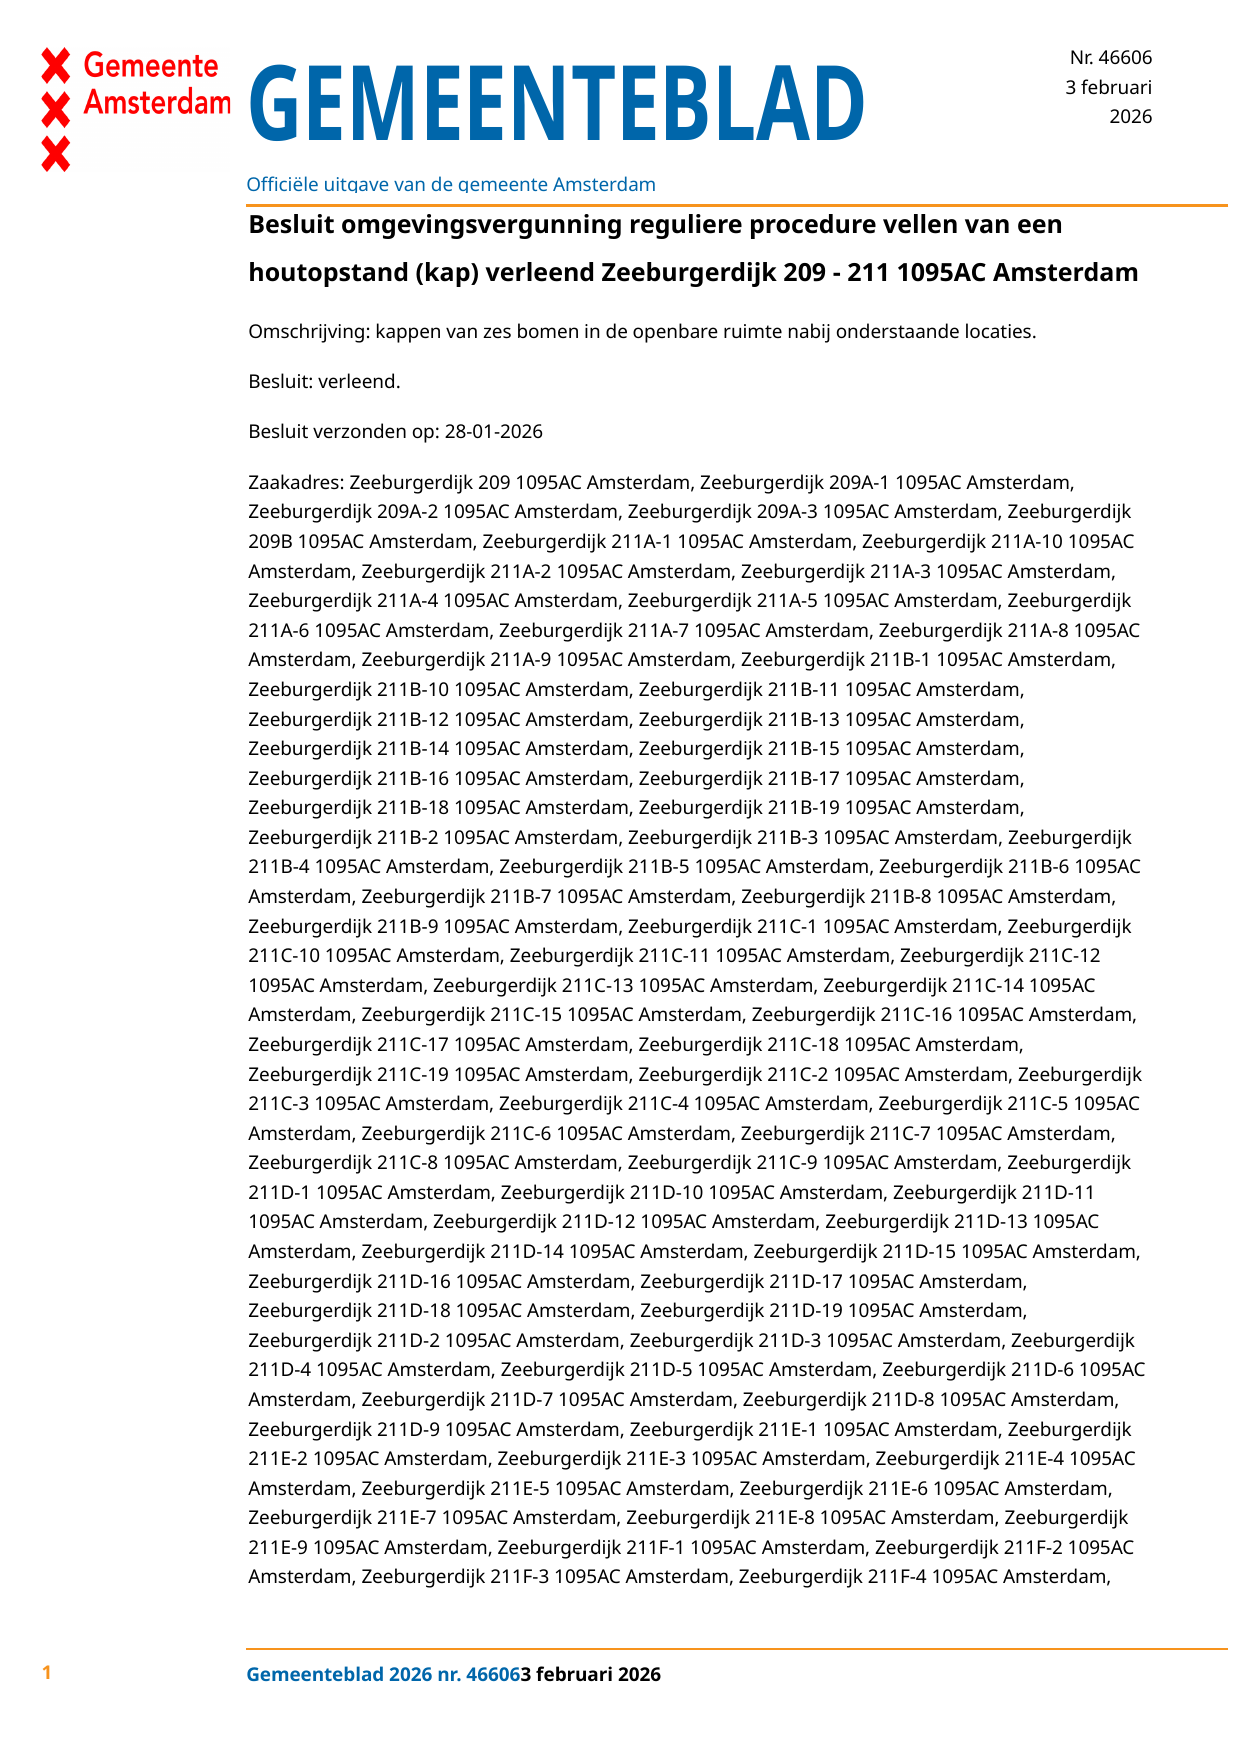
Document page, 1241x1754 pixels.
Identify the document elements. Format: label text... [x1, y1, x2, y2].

picture [41, 47, 231, 172]
text Besluit: verleend. [248, 368, 1152, 394]
text Besluit omgevingsvergunning reguliere procedure vellen van een houtopstand (kap) verleend Zeeburgerdijk 209 - 211 1095AC Amsterdam [248, 207, 1152, 288]
text Omschrijving: kappen van zes bomen in de openbare ruimte nabij onderstaande locaties. [248, 318, 1152, 344]
text Zaakadres: Zeeburgerdijk 209 1095AC Amsterdam, Zeeburgerdijk 209A-1 1095AC Amsterdam, Zeeburgerdijk 209A-2 1095AC Amsterdam, Zeeburgerdijk 209A-3 1095AC Amsterdam, Zeeburgerdijk 209B 1095AC Amsterdam, Zeeburgerdijk 211A-1 1095AC Amsterdam, Zeeburgerdijk 211A-10 1095AC Amsterdam, Zeeburgerdijk 211A-2 1095AC Amsterdam, Zeeburgerdijk 211A-3 1095AC Amsterdam, Zeeburgerdijk 211A-4 1095AC Amsterdam, Zeeburgerdijk 211A-5 1095AC Amsterdam, Zeeburgerdijk 211A-6 1095AC Amsterdam, Zeeburgerdijk 211A-7 1095AC Amsterdam, Zeeburgerdijk 211A-8 1095AC Amsterdam, Zeeburgerdijk 211A-9 1095AC Amsterdam, Zeeburgerdijk 211B-1 1095AC Amsterdam, Zeeburgerdijk 211B-10 1095AC Amsterdam, Zeeburgerdijk 211B-11 1095AC Amsterdam, Zeeburgerdijk 211B-12 1095AC Amsterdam, Zeeburgerdijk 211B-13 1095AC Amsterdam, Zeeburgerdijk 211B-14 1095AC Amsterdam, Zeeburgerdijk 211B-15 1095AC Amsterdam, Zeeburgerdijk 211B-16 1095AC Amsterdam, Zeeburgerdijk 211B-17 1095AC Amsterdam, Zeeburgerdijk 211B-18 1095AC Amsterdam, Zeeburgerdijk 211B-19 1095AC Amsterdam, Zeeburgerdijk 211B-2 1095AC Amsterdam, Zeeburgerdijk 211B-3 1095AC Amsterdam, Zeeburgerdijk 211B-4 1095AC Amsterdam, Zeeburgerdijk 211B-5 1095AC Amsterdam, Zeeburgerdijk 211B-6 1095AC Amsterdam, Zeeburgerdijk 211B-7 1095AC Amsterdam, Zeeburgerdijk 211B-8 1095AC Amsterdam, Zeeburgerdijk 211B-9 1095AC Amsterdam, Zeeburgerdijk 211C-1 1095AC Amsterdam, Zeeburgerdijk 211C-10 1095AC Amsterdam, Zeeburgerdijk 211C-11 1095AC Amsterdam, Zeeburgerdijk 211C-12 1095AC Amsterdam, Zeeburgerdijk 211C-13 1095AC Amsterdam, Zeeburgerdijk 211C-14 1095AC Amsterdam, Zeeburgerdijk 211C-15 1095AC Amsterdam, Zeeburgerdijk 211C-16 1095AC Amsterdam, Zeeburgerdijk 211C-17 1095AC Amsterdam, Zeeburgerdijk 211C-18 1095AC Amsterdam, Zeeburgerdijk 211C-19 1095AC Amsterdam, Zeeburgerdijk 211C-2 1095AC Amsterdam, Zeeburgerdijk 211C-3 1095AC Amsterdam, Zeeburgerdijk 211C-4 1095AC Amsterdam, Zeeburgerdijk 211C-5 1095AC Amsterdam, Zeeburgerdijk 211C-6 1095AC Amsterdam, Zeeburgerdijk 211C-7 1095AC Amsterdam, Zeeburgerdijk 211C-8 1095AC Amsterdam, Zeeburgerdijk 211C-9 1095AC Amsterdam, Zeeburgerdijk 211D-1 1095AC Amsterdam, Zeeburgerdijk 211D-10 1095AC Amsterdam, Zeeburgerdijk 211D-11 1095AC Amsterdam, Zeeburgerdijk 211D-12 1095AC Amsterdam, Zeeburgerdijk 211D-13 1095AC Amsterdam, Zeeburgerdijk 211D-14 1095AC Amsterdam, Zeeburgerdijk 211D-15 1095AC Amsterdam, Zeeburgerdijk 211D-16 1095AC Amsterdam, Zeeburgerdijk 211D-17 1095AC Amsterdam, Zeeburgerdijk 211D-18 1095AC Amsterdam, Zeeburgerdijk 211D-19 1095AC Amsterdam, Zeeburgerdijk 211D-2 1095AC Amsterdam, Zeeburgerdijk 211D-3 1095AC Amsterdam, Zeeburgerdijk 211D-4 1095AC Amsterdam, Zeeburgerdijk 211D-5 1095AC Amsterdam, Zeeburgerdijk 211D-6 1095AC Amsterdam, Zeeburgerdijk 211D-7 1095AC Amsterdam, Zeeburgerdijk 211D-8 1095AC Amsterdam, Zeeburgerdijk 211D-9 1095AC Amsterdam, Zeeburgerdijk 211E-1 1095AC Amsterdam, Zeeburgerdijk 211E-2 1095AC Amsterdam, Zeeburgerdijk 211E-3 1095AC Amsterdam, Zeeburgerdijk 211E-4 1095AC Amsterdam, Zeeburgerdijk 211E-5 1095AC Amsterdam, Zeeburgerdijk 211E-6 1095AC Amsterdam, Zeeburgerdijk 211E-7 1095AC Amsterdam, Zeeburgerdijk 211E-8 1095AC Amsterdam, Zeeburgerdijk 211E-9 1095AC Amsterdam, Zeeburgerdijk 211F-1 1095AC Amsterdam, Zeeburgerdijk 211F-2 1095AC Amsterdam, Zeeburgerdijk 211F-3 1095AC Amsterdam, Zeeburgerdijk 211F-4 1095AC Amsterdam, [248, 469, 1152, 1589]
text Besluit verzonden op: 28-01-2026 [248, 419, 1152, 444]
